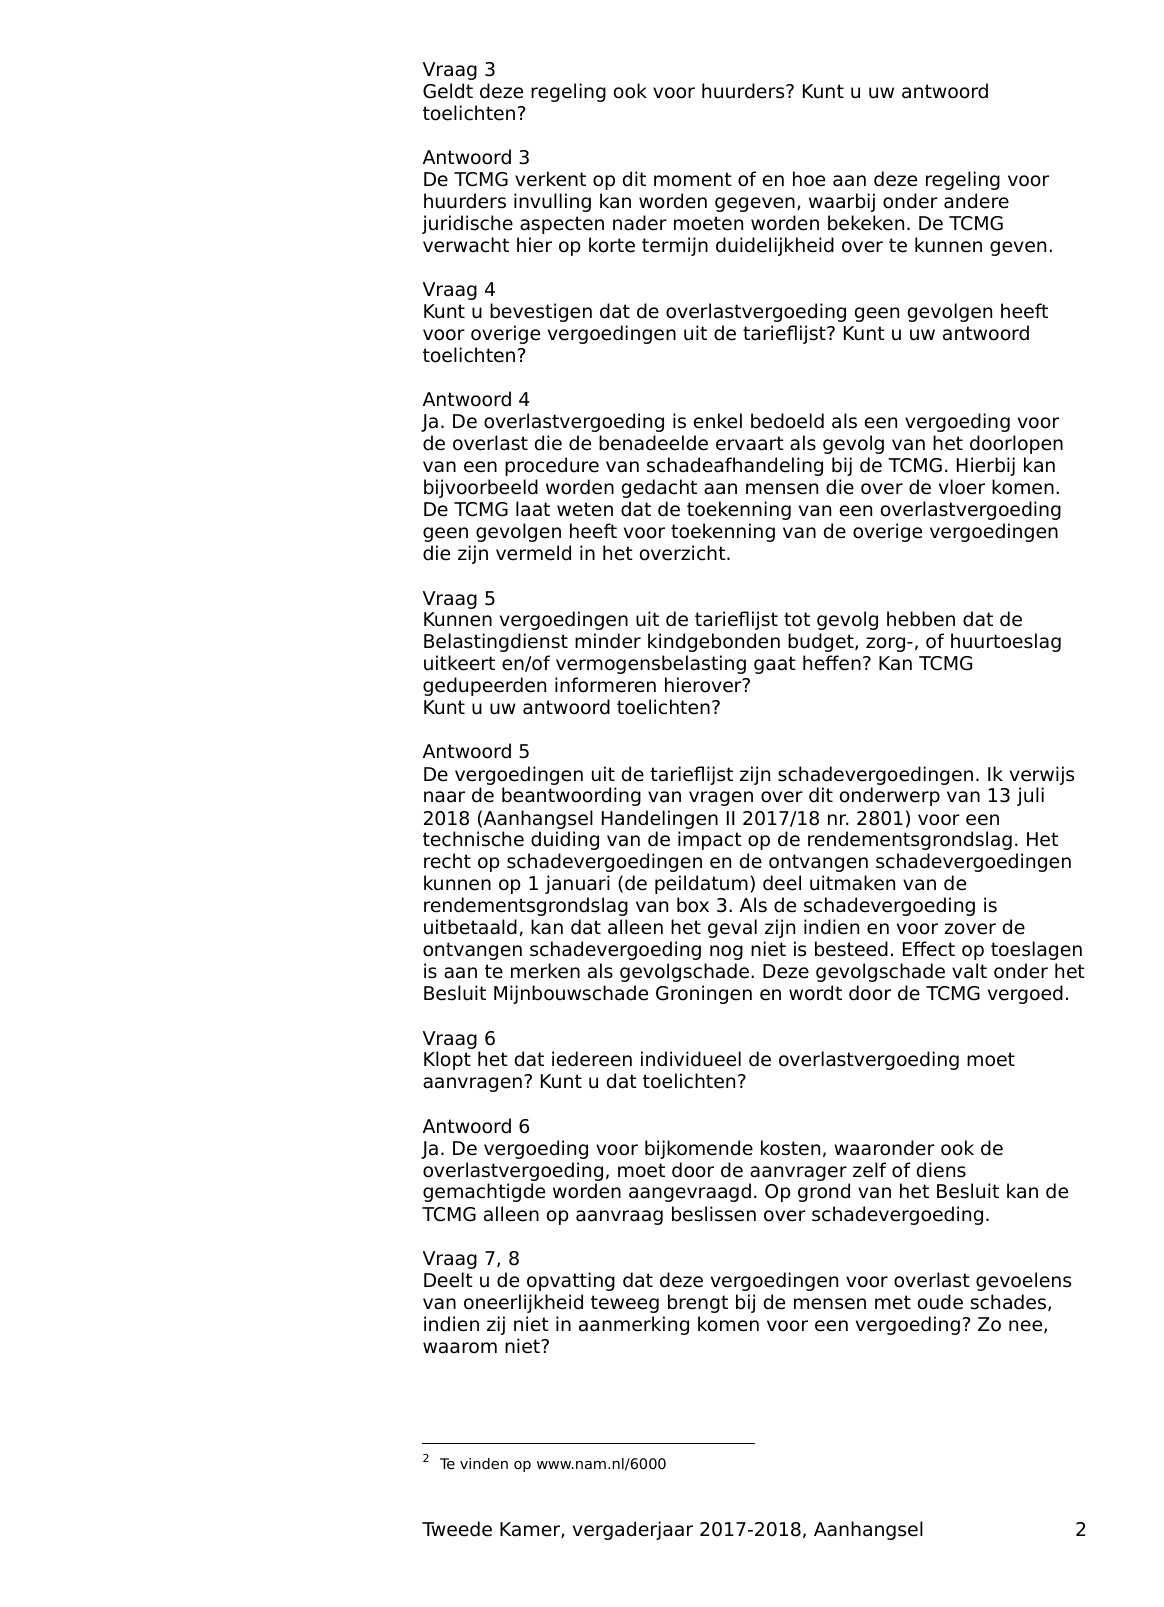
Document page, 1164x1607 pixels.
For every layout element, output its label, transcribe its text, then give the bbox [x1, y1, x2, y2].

text Vraag 5 [422, 587, 1087, 609]
text Te vinden op www.nam.nl/6000 [422, 1452, 1087, 1474]
text Kunt u uw antwoord toelichten? [422, 697, 1087, 719]
text Antwoord 5 [422, 741, 1087, 763]
text Vraag 6 [422, 1027, 1087, 1049]
text Vraag 7, 8 [422, 1248, 1087, 1269]
text Antwoord 3 [422, 147, 1087, 169]
text Vraag 3 [422, 59, 1087, 81]
text De vergoedingen uit de tarieflijst zijn schadevergoedingen. Ik verwijs naar de beantwoording van vragen over dit onderwerp van 13 juli 2018 (Aanhangsel Handelingen II 2017/18 nr. 2801) voor een technische duiding van de impact op de rendementsgrondslag. Het recht op schadevergoedingen en de ontvangen schadevergoedingen kunnen op 1 januari (de peildatum) deel uitmaken van de rendementsgrondslag van box 3. Als de schadevergoeding is uitbetaald, kan dat alleen het geval zijn indien en voor zover de ontvangen schadevergoeding nog niet is besteed. Effect op toeslagen is aan te merken als gevolgschade. Deze gevolgschade valt onder het Besluit Mijnbouwschade Groningen en wordt door de TCMG vergoed. [422, 763, 1087, 1005]
text Antwoord 6 [422, 1116, 1087, 1137]
text De TCMG verkent op dit moment of en hoe aan deze regeling voor huurders invulling kan worden gegeven, waarbij onder andere juridische aspecten nader moeten worden bekeken. De TCMG verwacht hier op korte termijn duidelijkheid over te kunnen geven. [422, 169, 1087, 257]
text Geldt deze regeling ook voor huurders? Kunt u uw antwoord toelichten? [422, 81, 1087, 125]
text Ja. De vergoeding voor bijkomende kosten, waaronder ook de overlastvergoeding, moet door de aanvrager zelf of diens gemachtigde worden aangevraagd. Op grond van het Besluit kan de TCMG alleen op aanvraag beslissen over schadevergoeding. [422, 1137, 1087, 1225]
text Vraag 4 [422, 279, 1087, 301]
text Kunnen vergoedingen uit de tarieflijst tot gevolg hebben dat de Belastingdienst minder kindgebonden budget, zorg-, of huurtoeslag uitkeert en/of vermogensbelasting gaat heffen? Kan TCMG gedupeerden informeren hierover? [422, 609, 1087, 697]
text Kunt u bevestigen dat de overlastvergoeding geen gevolgen heeft voor overige vergoedingen uit de tarieflijst? Kunt u uw antwoord toelichten? [422, 301, 1087, 367]
text Deelt u de opvatting dat deze vergoedingen voor overlast gevoelens van oneerlijkheid teweeg brengt bij de mensen met oude schades, indien zij niet in aanmerking komen voor een vergoeding? Zo nee, waarom niet? [422, 1269, 1087, 1357]
text Antwoord 4 [422, 389, 1087, 411]
text Klopt het dat iedereen individueel de overlastvergoeding moet aanvragen? Kunt u dat toelichten? [422, 1049, 1087, 1093]
text Ja. De overlastvergoeding is enkel bedoeld als een vergoeding voor de overlast die de benadeelde ervaart als gevolg van het doorlopen van een procedure van schadeafhandeling bij de TCMG. Hierbij kan bijvoorbeeld worden gedacht aan mensen die over de vloer komen. De TCMG laat weten dat de toekenning van een overlastvergoeding geen gevolgen heeft voor toekenning van de overige vergoedingen die zijn vermeld in het overzicht. [422, 411, 1087, 565]
